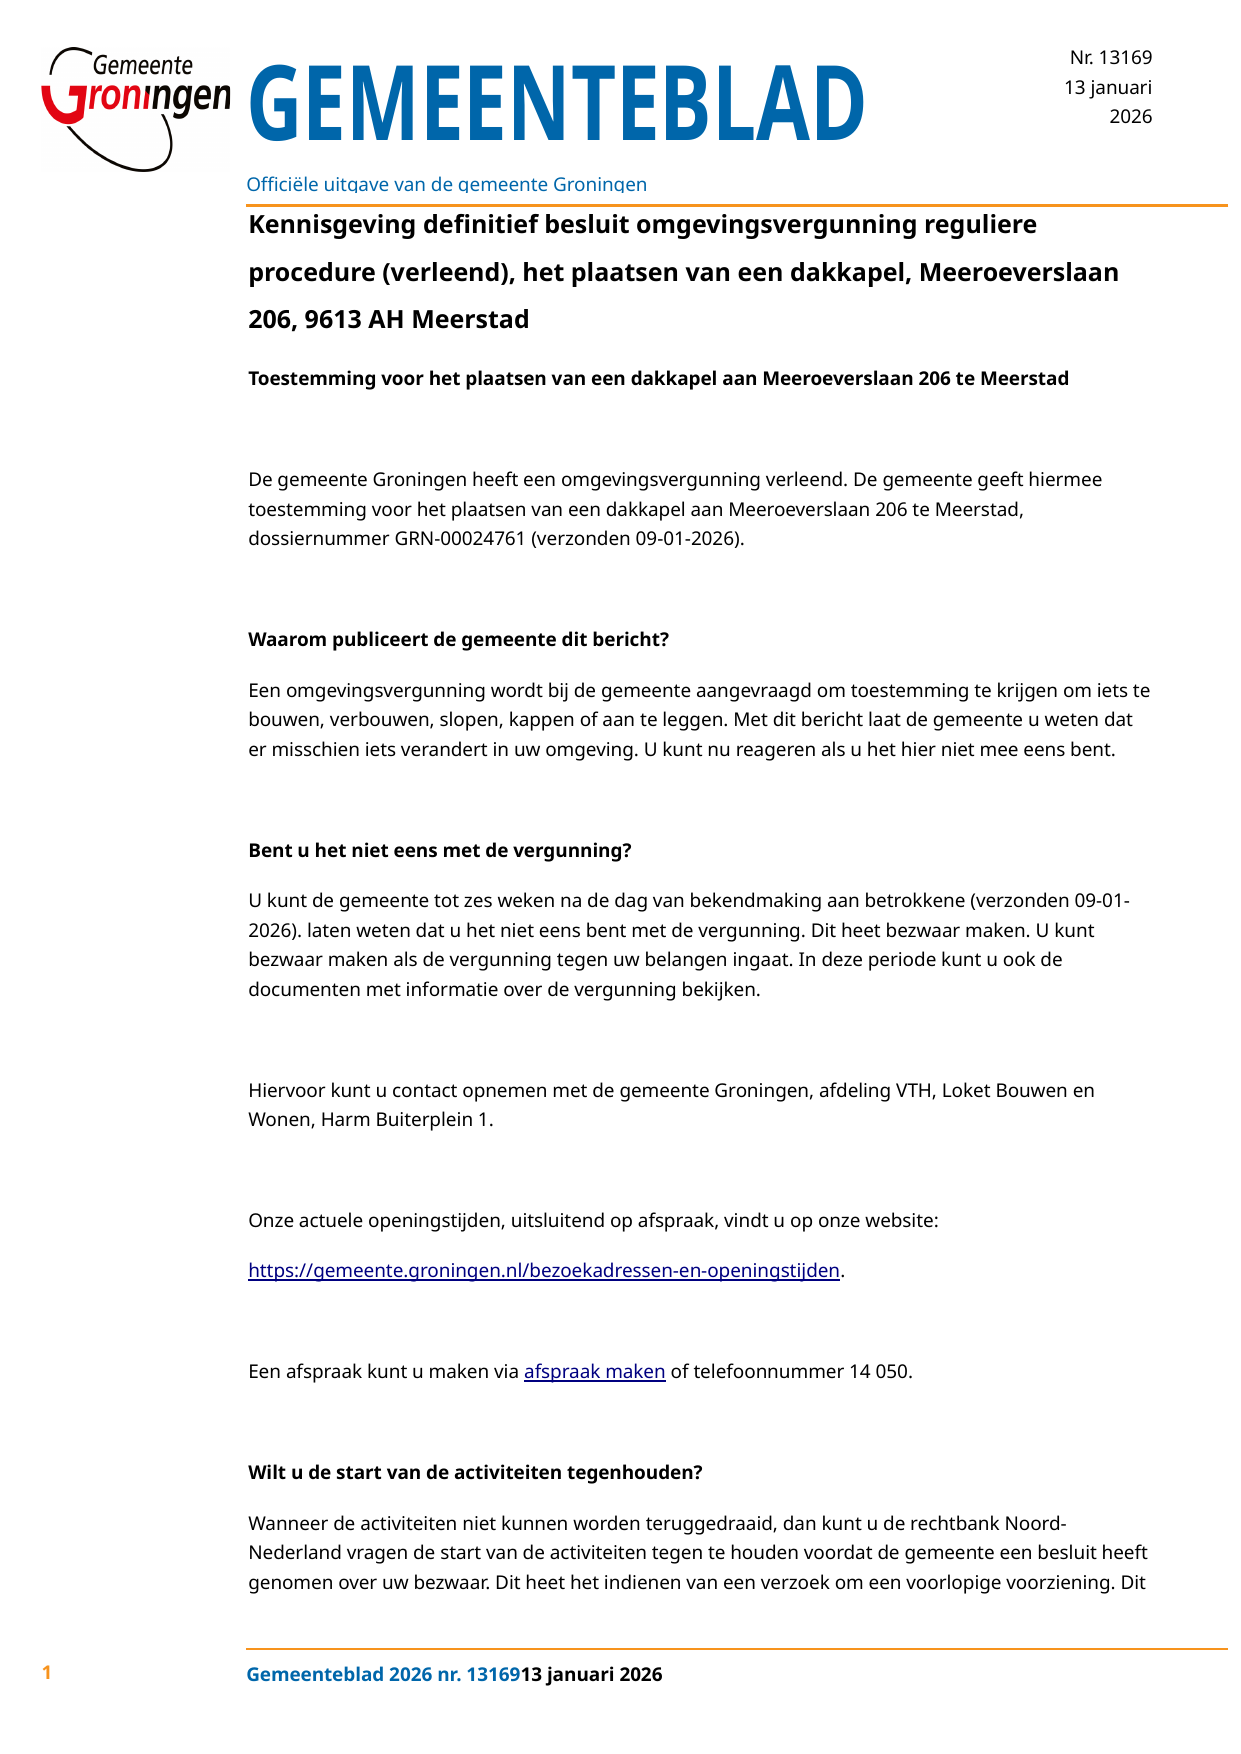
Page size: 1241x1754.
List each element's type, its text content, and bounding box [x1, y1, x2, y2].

picture [41, 47, 231, 172]
text Wilt u de start van de activiteiten tegenhouden? [248, 1459, 1152, 1485]
text Een afspraak kunt u maken via afspraak maken of telefoonnummer 14 050. [248, 1358, 1152, 1384]
text Een omgevingsvergunning wordt bij de gemeente aangevraagd om toestemming te krijgen om iets te bouwen, verbouwen, slopen, kappen of aan te leggen. Met dit bericht laat de gemeente u weten dat er misschien iets verandert in uw omgeving. U kunt nu reageren als u het hier niet mee eens bent. [248, 677, 1152, 762]
text Waarom publiceert de gemeente dit bericht? [248, 626, 1152, 652]
text Wanneer de activiteiten niet kunnen worden teruggedraaid, dan kunt u de rechtbank Noord-Nederland vragen de start van de activiteiten tegen te houden voordat de gemeente een besluit heeft genomen over uw bezwaar. Dit heet het indienen van een verzoek om een voorlopige voorziening. Dit [248, 1510, 1152, 1594]
text U kunt de gemeente tot zes weken na de dag van bekendmaking aan betrokkene (verzonden 09-01-2026). laten weten dat u het niet eens bent met de vergunning. Dit heet bezwaar maken. U kunt bezwaar maken als de vergunning tegen uw belangen ingaat. In deze periode kunt u ook de documenten met informatie over de vergunning bekijken. [248, 887, 1152, 1002]
text Toestemming voor het plaatsen van een dakkapel aan Meeroeverslaan 206 te Meerstad [248, 366, 1152, 391]
text Hiervoor kunt u contact opnemen met de gemeente Groningen, afdeling VTH, Loket Bouwen en Wonen, Harm Buiterplein 1. [248, 1077, 1152, 1132]
text De gemeente Groningen heeft een omgevingsvergunning verleend. De gemeente geeft hiermee toestemming voor het plaatsen van een dakkapel aan Meeroeverslaan 206 te Meerstad, dossiernummer GRN-00024761 (verzonden 09-01-2026). [248, 466, 1152, 551]
text Bent u het niet eens met de vergunning? [248, 837, 1152, 862]
text https://gemeente.groningen.nl/bezoekadressen-en-openingstijden. [248, 1258, 1152, 1283]
text Onze actuele openingstijden, uitsluitend op afspraak, vindt u op onze website: [248, 1207, 1152, 1233]
text Kennisgeving definitief besluit omgevingsvergunning reguliere procedure (verleend), het plaatsen van een dakkapel, Meeroeverslaan 206, 9613 AH Meerstad [248, 207, 1152, 336]
